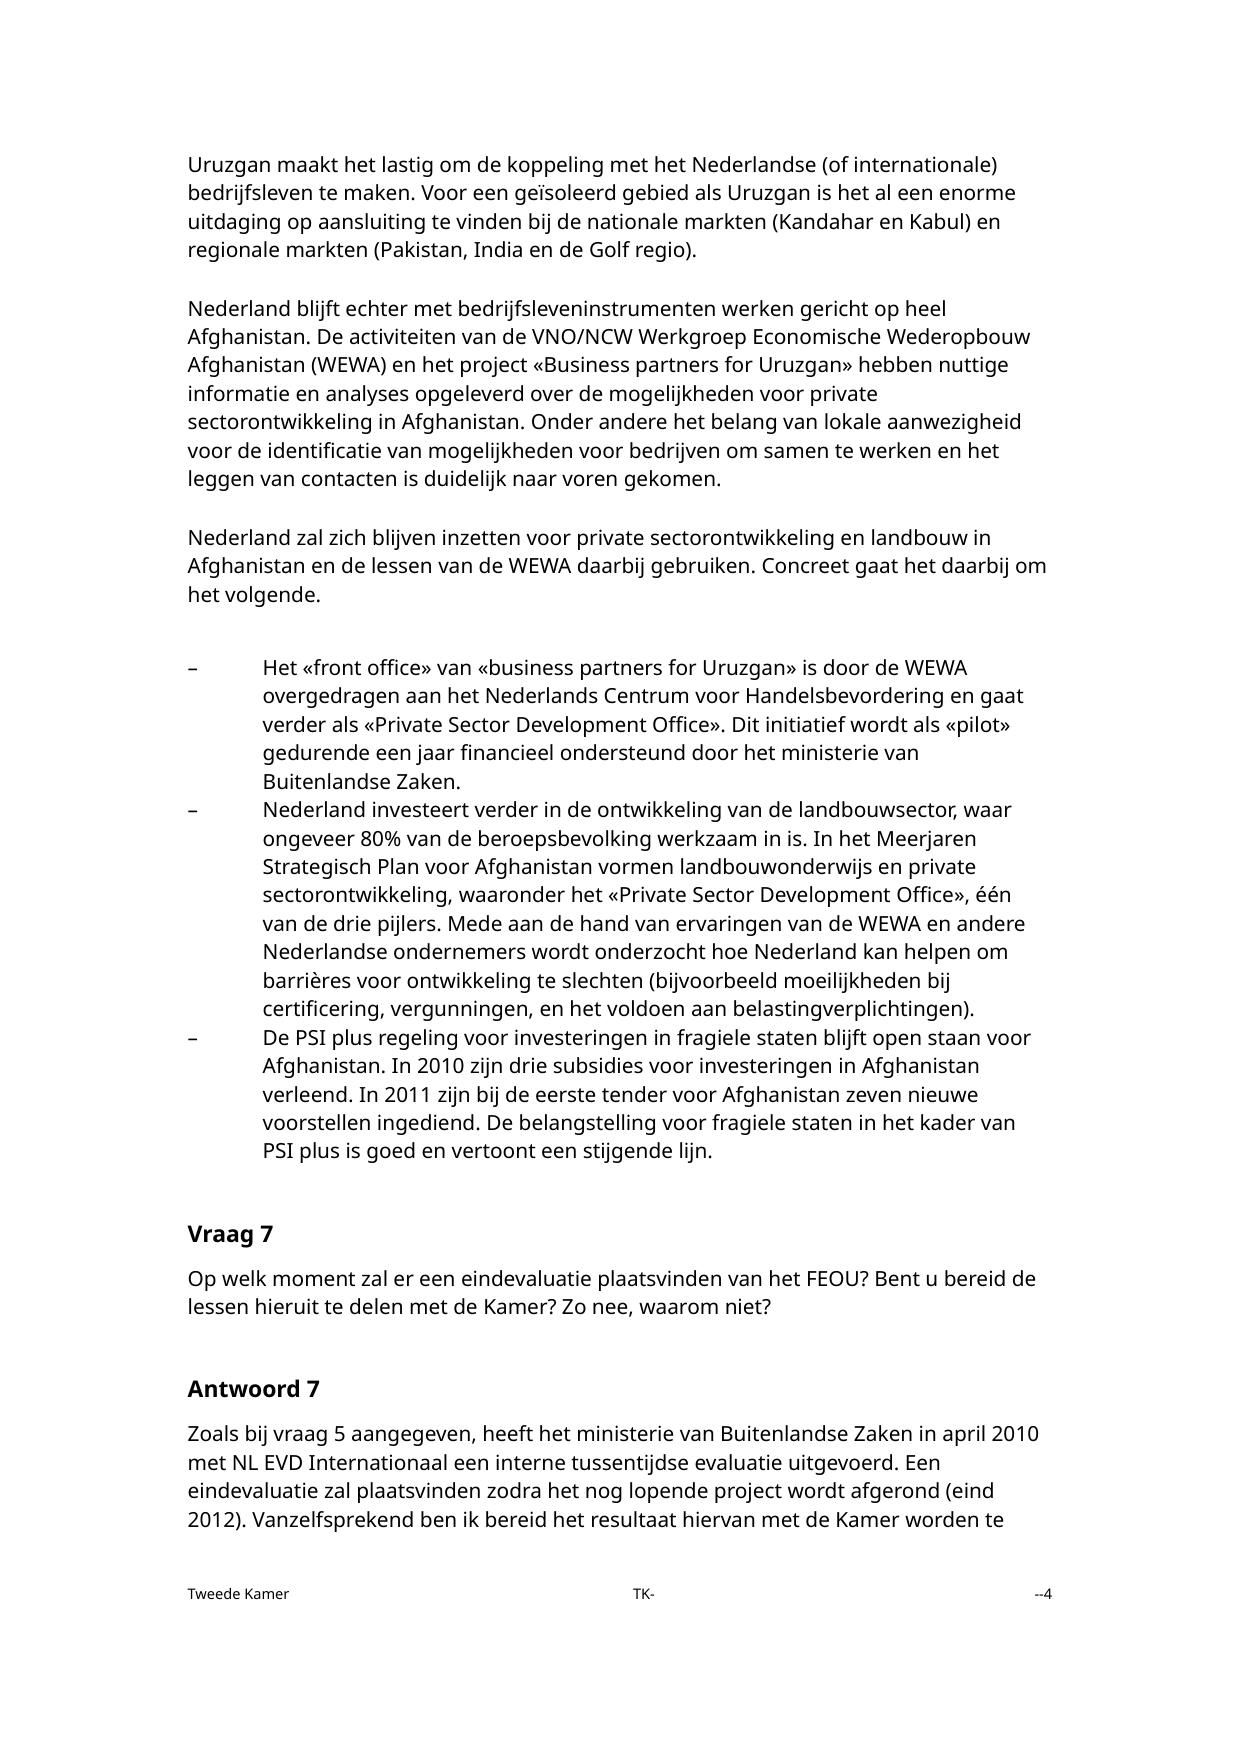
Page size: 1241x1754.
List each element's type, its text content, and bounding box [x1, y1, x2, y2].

list De PSI plus regeling voor investeringen in fragiele staten blijft open staan voor Afghanistan. In 2010 zijn drie subsidies voor investeringen in Afghanistan verleend. In 2011 zijn bij de eerste tender voor Afghanistan zeven nieuwe voorstellen ingediend. De belangstelling voor fragiele staten in het kader van PSI plus is goed en vertoont een stijgende lijn. [187, 1023, 1053, 1165]
list Het «front office» van «business partners for Uruzgan» is door de WEWA overgedragen aan het Nederlands Centrum voor Handelsbevordering en gaat verder als «Private Sector Development Office». Dit initiatief wordt als «pilot» gedurende een jaar financieel ondersteund door het ministerie van Buitenlandse Zaken. [187, 653, 1053, 795]
subtitle Antwoord 7 [187, 1373, 1053, 1404]
text Nederland blijft echter met bedrijfsleveninstrumenten werken gericht op heel Afghanistan. De activiteiten van de VNO/NCW Werkgroep Economische Wederopbouw Afghanistan (WEWA) en het project «Business partners for Uruzgan» hebben nuttige informatie en analyses opgeleverd over de mogelijkheden voor private sectorontwikkeling in Afghanistan. Onder andere het belang van lokale aanwezigheid voor de identificatie van mogelijkheden voor bedrijven om samen te werken en het leggen van contacten is duidelijk naar voren gekomen. [187, 294, 1053, 493]
text Zoals bij vraag 5 aangegeven, heeft het ministerie van Buitenlandse Zaken in april 2010 met NL EVD Internationaal een interne tussentijdse evaluatie uitgevoerd. Een eindevaluatie zal plaatsvinden zodra het nog lopende project wordt afgerond (eind 2012). Vanzelfsprekend ben ik bereid het resultaat hiervan met de Kamer worden te [187, 1419, 1053, 1533]
text Uruzgan maakt het lastig om de koppeling met het Nederlandse (of internationale) bedrijfsleven te maken. Voor een geïsoleerd gebied als Uruzgan is het al een enorme uitdaging op aansluiting te vinden bij de nationale markten (Kandahar en Kabul) en regionale markten (Pakistan, India en de Golf regio). [187, 150, 1053, 264]
subtitle Vraag 7 [187, 1217, 1053, 1249]
text Nederland zal zich blijven inzetten voor private sectorontwikkeling en landbouw in Afghanistan en de lessen van de WEWA daarbij gebruiken. Concreet gaat het daarbij om het volgende. [187, 523, 1053, 608]
list Nederland investeert verder in de ontwikkeling van de landbouwsector, waar ongeveer 80% van de beroepsbevolking werkzaam in is. In het Meerjaren Strategisch Plan voor Afghanistan vormen landbouwonderwijs en private sectorontwikkeling, waaronder het «Private Sector Development Office», één van de drie pijlers. Mede aan de hand van ervaringen van de WEWA en andere Nederlandse ondernemers wordt onderzocht hoe Nederland kan helpen om barrières voor ontwikkeling te slechten (bijvoorbeeld moeilijkheden bij certificering, vergunningen, en het voldoen aan belastingverplichtingen). [187, 795, 1053, 1023]
text Op welk moment zal er een eindevaluatie plaatsvinden van het FEOU? Bent u bereid de lessen hieruit te delen met de Kamer? Zo nee, waarom niet? [187, 1264, 1053, 1321]
